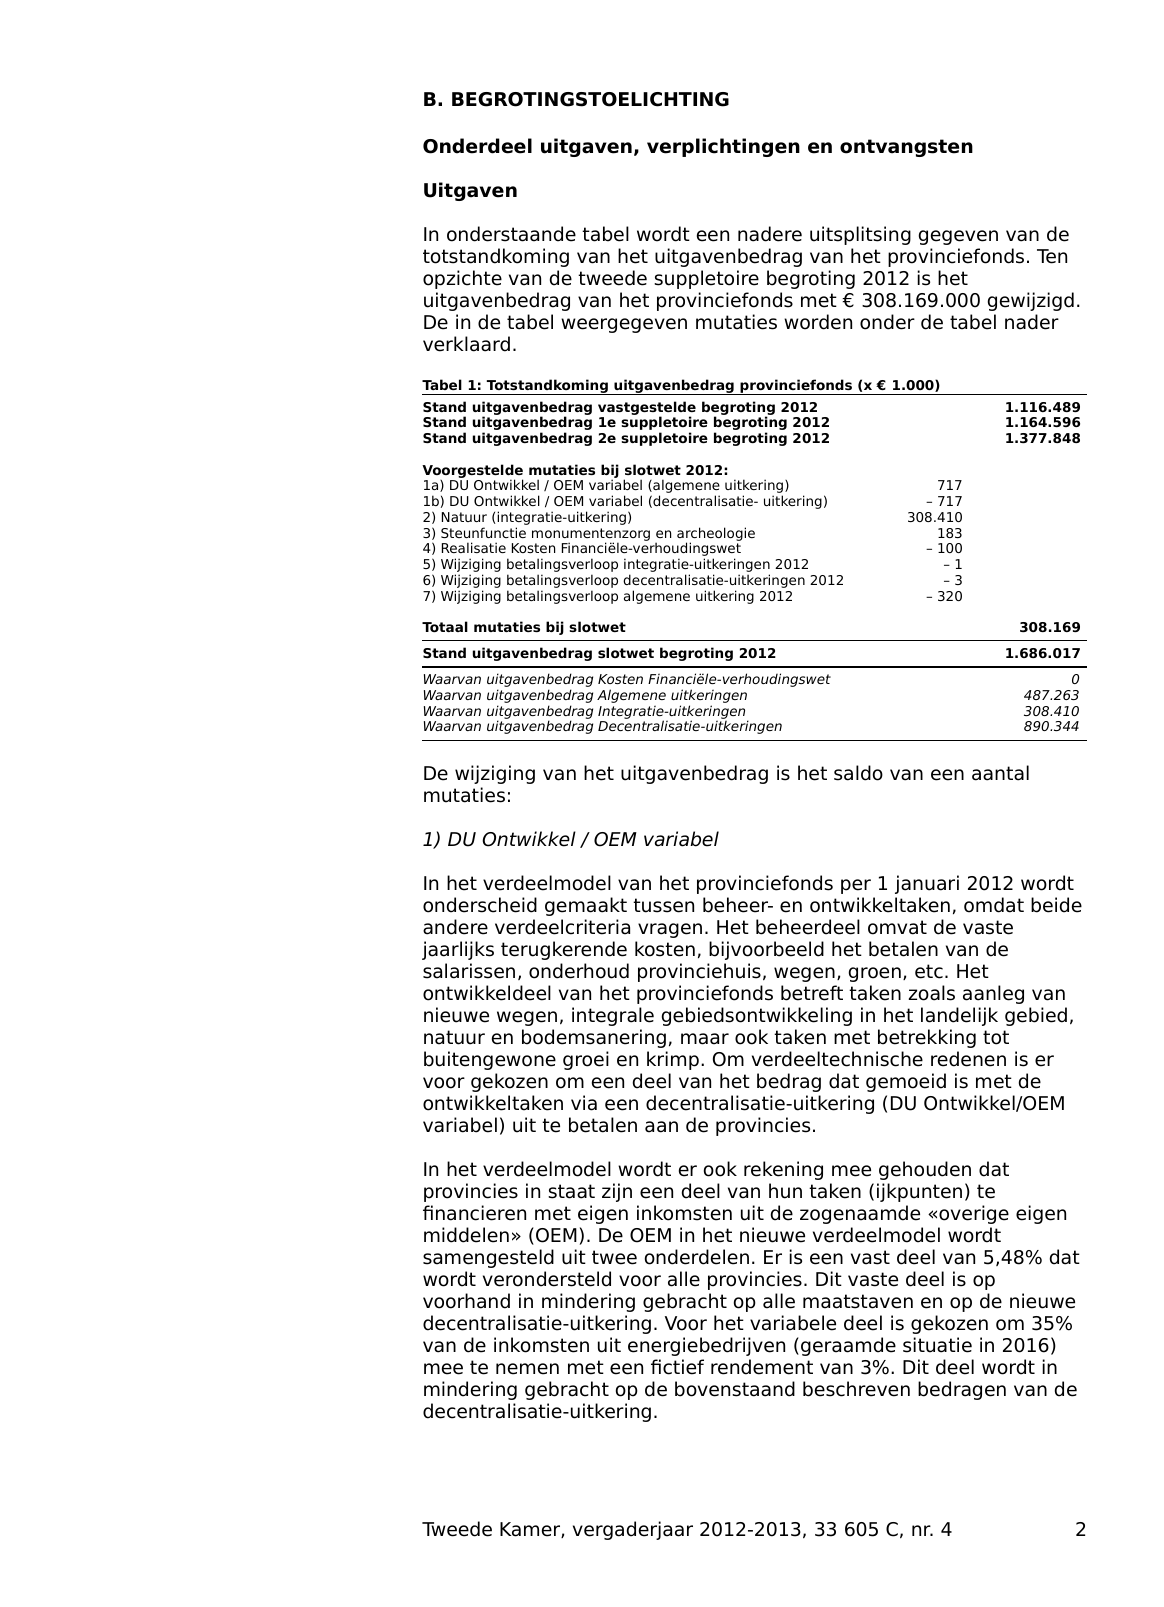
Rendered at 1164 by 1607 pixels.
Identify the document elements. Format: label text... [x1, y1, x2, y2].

table_cell 2) Natuur (integratie-uitkering) [422, 510, 850, 525]
table_cell – 3 [850, 573, 968, 588]
table_header Tabel 1: Totstandkoming uitgavenbedrag provinciefonds (x € 1.000) [422, 378, 1087, 394]
table_cell 717 [850, 478, 968, 494]
table_cell [850, 415, 968, 431]
table_cell 1.164.596 [969, 415, 1087, 431]
table_cell [969, 525, 1087, 541]
table_cell Totaal mutaties bij slotwet [422, 620, 850, 640]
table_cell Waarvan uitgavenbedrag Integratie-uitkeringen [422, 704, 850, 719]
table_cell [850, 463, 968, 478]
table_cell 308.169 [969, 620, 1087, 640]
table_cell [850, 604, 968, 620]
table_cell [850, 704, 968, 719]
table_cell – 1 [850, 557, 968, 573]
subtitle Onderdeel uitgaven, verplichtingen en ontvangsten [422, 136, 1087, 158]
table_cell Stand uitgavenbedrag slotwet begroting 2012 [422, 641, 850, 666]
subtitle 1) DU Ontwikkel / OEM variabel [422, 829, 1087, 851]
text In het verdeelmodel wordt er ook rekening mee gehouden dat provincies in staat zijn een deel van hun taken (ijkpunten) te financieren met eigen inkomsten uit de zogenaamde «overige eigen middelen» (OEM). De OEM in het nieuwe verdeelmodel wordt samengesteld uit twee onderdelen. Er is een vast deel van 5,48% dat wordt verondersteld voor alle provincies. Dit vaste deel is op voorhand in mindering gebracht op alle maatstaven en op de nieuwe decentralisatie-uitkering. Voor het variabele deel is gekozen om 35% van de inkomsten uit energiebedrijven (geraamde situatie in 2016) mee te nemen met een fictief rendement van 3%. Dit deel wordt in mindering gebracht op de bovenstaand beschreven bedragen van de decentralisatie-uitkering. [422, 1159, 1087, 1423]
table_cell 3) Steunfunctie monumentenzorg en archeologie [422, 525, 850, 541]
subtitle B. BEGROTINGSTOELICHTING [422, 89, 1087, 111]
table_cell [969, 588, 1087, 604]
table_cell Stand uitgavenbedrag 1e suppletoire begroting 2012 [422, 415, 850, 431]
table_cell 890.344 [969, 719, 1087, 740]
table_cell [969, 478, 1087, 494]
table_cell Stand uitgavenbedrag vastgestelde begroting 2012 [422, 395, 850, 415]
table_cell [969, 541, 1087, 557]
text In onderstaande tabel wordt een nadere uitsplitsing gegeven van de totstandkoming van het uitgavenbedrag van het provinciefonds. Ten opzichte van de tweede suppletoire begroting 2012 is het uitgavenbedrag van het provinciefonds met € 308.169.000 gewijzigd. De in de tabel weergegeven mutaties worden onder de tabel nader verklaard. [422, 224, 1087, 356]
table_cell – 717 [850, 494, 968, 510]
table_cell 5) Wijziging betalingsverloop integratie-uitkeringen 2012 [422, 557, 850, 573]
table_cell – 100 [850, 541, 968, 557]
table_cell [969, 557, 1087, 573]
table_cell [850, 395, 968, 415]
table_cell [850, 431, 968, 447]
table_cell 0 [969, 668, 1087, 688]
table_cell 4) Realisatie Kosten Financiële-verhoudingswet [422, 541, 850, 557]
table_cell Waarvan uitgavenbedrag Algemene uitkeringen [422, 688, 850, 703]
table_cell [969, 604, 1087, 620]
table_cell 1.116.489 [969, 395, 1087, 415]
table_cell Waarvan uitgavenbedrag Kosten Financiële-verhoudingswet [422, 668, 850, 688]
table_cell [422, 447, 850, 462]
table_cell 183 [850, 525, 968, 541]
table_cell 308.410 [850, 510, 968, 525]
table_cell 6) Wijziging betalingsverloop decentralisatie-uitkeringen 2012 [422, 573, 850, 588]
text De wijziging van het uitgavenbedrag is het saldo van een aantal mutaties: [422, 763, 1087, 807]
table_cell [422, 604, 850, 620]
table_cell Voorgestelde mutaties bij slotwet 2012: [422, 463, 850, 478]
text In het verdeelmodel van het provinciefonds per 1 januari 2012 wordt onderscheid gemaakt tussen beheer- en ontwikkeltaken, omdat beide andere verdeelcriteria vragen. Het beheerdeel omvat de vaste jaarlijks terugkerende kosten, bijvoorbeeld het betalen van de salarissen, onderhoud provinciehuis, wegen, groen, etc. Het ontwikkeldeel van het provinciefonds betreft taken zoals aanleg van nieuwe wegen, integrale gebiedsontwikkeling in het landelijk gebied, natuur en bodemsanering, maar ook taken met betrekking tot buitengewone groei en krimp. Om verdeeltechnische redenen is er voor gekozen om een deel van het bedrag dat gemoeid is met de ontwikkeltaken via een decentralisatie-uitkering (DU Ontwikkel/OEM variabel) uit te betalen aan de provincies. [422, 873, 1087, 1137]
table_cell [850, 641, 968, 666]
subtitle Uitgaven [422, 180, 1087, 202]
table_cell [850, 688, 968, 703]
table_cell [969, 463, 1087, 478]
table_cell 1.686.017 [969, 641, 1087, 666]
table_cell 7) Wijziging betalingsverloop algemene uitkering 2012 [422, 588, 850, 604]
table_cell [850, 719, 968, 740]
table_cell [850, 620, 968, 640]
table_cell [969, 510, 1087, 525]
table_cell 1a) DU Ontwikkel / OEM variabel (algemene uitkering) [422, 478, 850, 494]
table_cell [969, 573, 1087, 588]
table_cell Waarvan uitgavenbedrag Decentralisatie-uitkeringen [422, 719, 850, 740]
table_cell 1b) DU Ontwikkel / OEM variabel (decentralisatie- uitkering) [422, 494, 850, 510]
table_cell [969, 494, 1087, 510]
table_cell Stand uitgavenbedrag 2e suppletoire begroting 2012 [422, 431, 850, 447]
table_cell [850, 668, 968, 688]
table_cell – 320 [850, 588, 968, 604]
table_cell [969, 447, 1087, 462]
table_cell [850, 447, 968, 462]
table_cell 308.410 [969, 704, 1087, 719]
table_cell 487.263 [969, 688, 1087, 703]
table_cell 1.377.848 [969, 431, 1087, 447]
